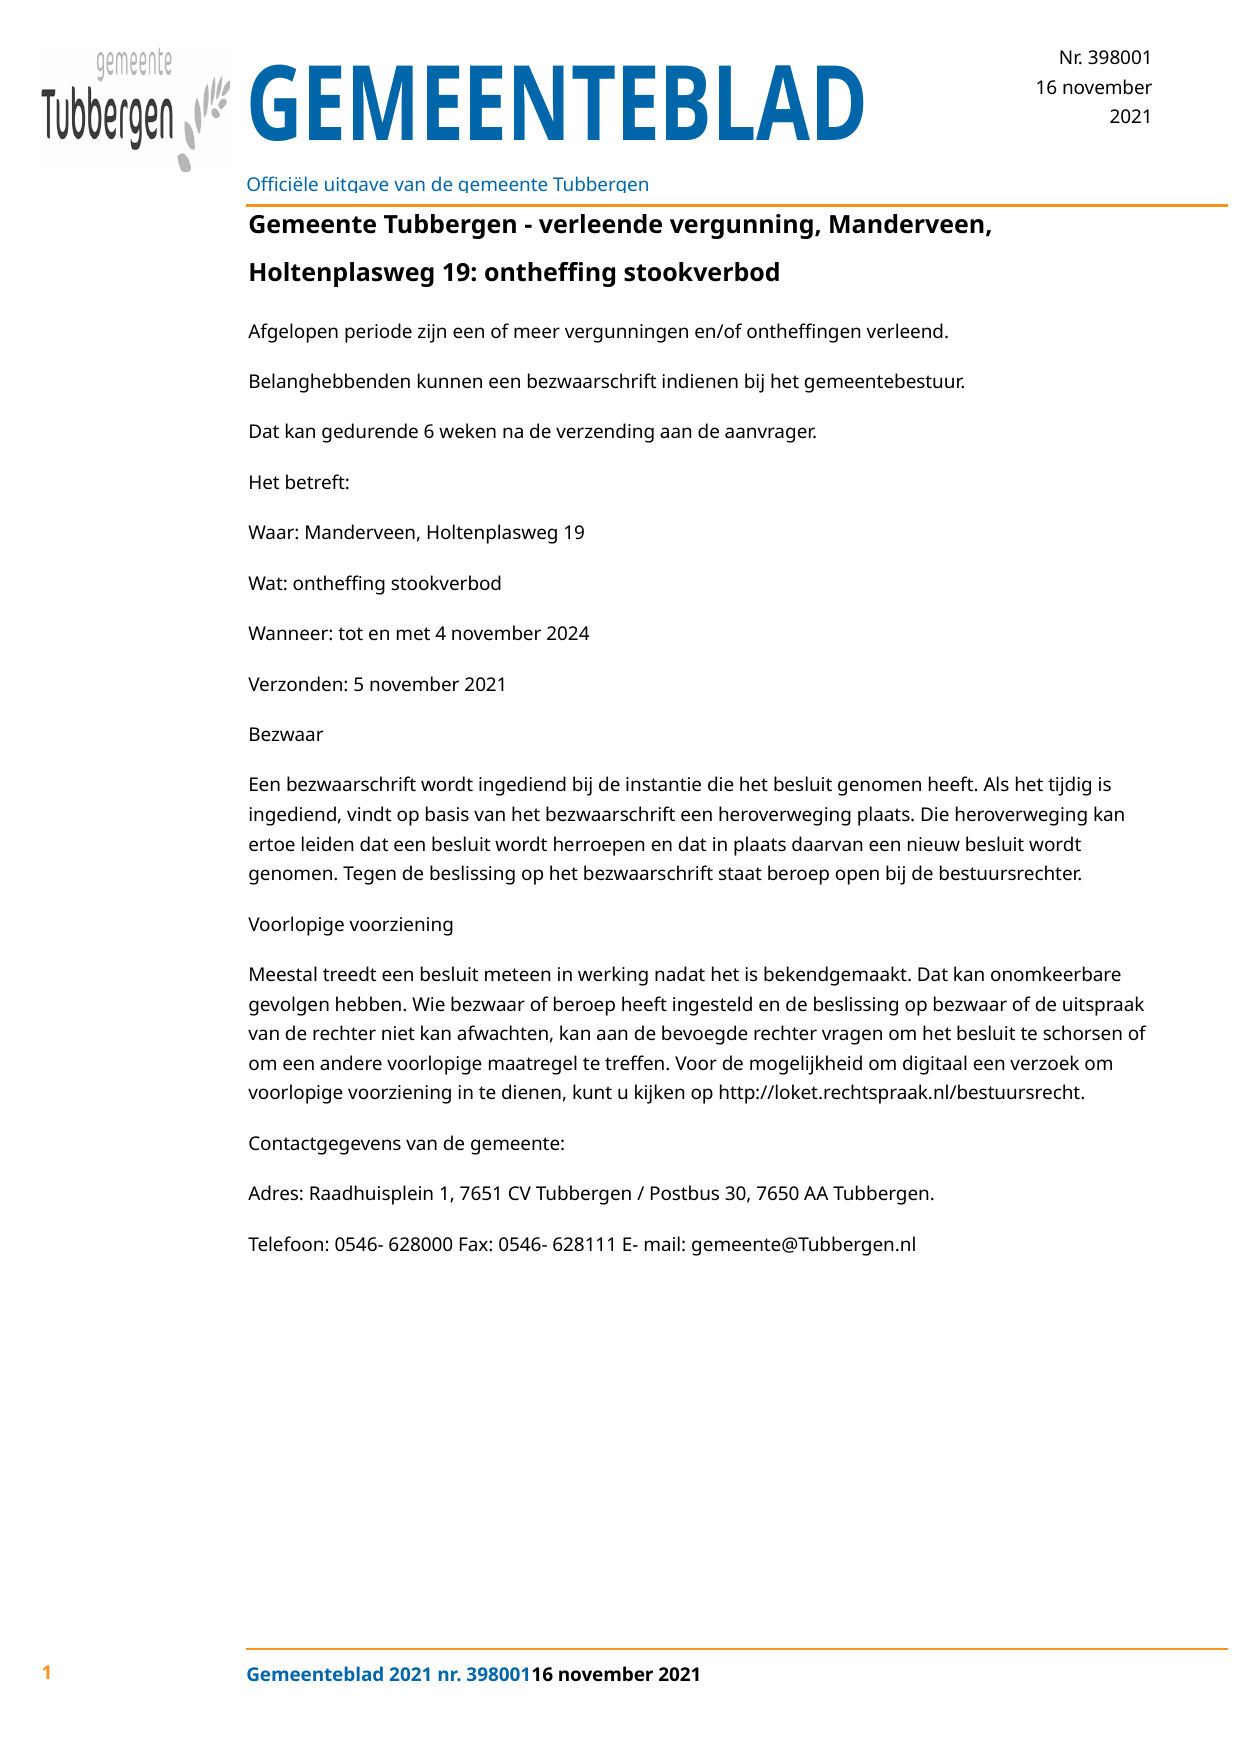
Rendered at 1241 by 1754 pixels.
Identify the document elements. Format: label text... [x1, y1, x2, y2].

text Voorlopige voorziening [248, 911, 1152, 937]
text Gemeente Tubbergen - verleende vergunning, Manderveen, Holtenplasweg 19: ontheffing stookverbod [248, 207, 1152, 288]
text Afgelopen periode zijn een of meer vergunningen en/of ontheffingen verleend. [248, 318, 1152, 344]
text Verzonden: 5 november 2021 [248, 671, 1152, 697]
text Telefoon: 0546- 628000 Fax: 0546- 628111 E- mail: gemeente@Tubbergen.nl [248, 1231, 1152, 1257]
text Adres: Raadhuisplein 1, 7651 CV Tubbergen / Postbus 30, 7650 AA Tubbergen. [248, 1180, 1152, 1206]
text Waar: Manderveen, Holtenplasweg 19 [248, 519, 1152, 545]
picture [41, 47, 231, 172]
text Het betreft: [248, 469, 1152, 495]
text Een bezwaarschrift wordt ingediend bij de instantie die het besluit genomen heeft. Als het tijdig is ingediend, vindt op basis van het bezwaarschrift een heroverweging plaats. Die heroverweging kan ertoe leiden dat een besluit wordt herroepen en dat in plaats daarvan een nieuw besluit wordt genomen. Tegen de beslissing op het bezwaarschrift staat beroep open bij de bestuursrechter. [248, 772, 1152, 886]
text Dat kan gedurende 6 weken na de verzending aan de aanvrager. [248, 419, 1152, 444]
text Belanghebbenden kunnen een bezwaarschrift indienen bij het gemeentebestuur. [248, 368, 1152, 394]
text Meestal treedt een besluit meteen in werking nadat het is bekendgemaakt. Dat kan onomkeerbare gevolgen hebben. Wie bezwaar of beroep heeft ingesteld en de beslissing op bezwaar of de uitspraak van de rechter niet kan afwachten, kan aan de bevoegde rechter vragen om het besluit te schorsen of om een andere voorlopige maatregel te treffen. Voor de mogelijkheid om digitaal een verzoek om voorlopige voorziening in te dienen, kunt u kijken op http://loket.rechtspraak.nl/bestuursrecht. [248, 961, 1152, 1105]
text Contactgegevens van de gemeente: [248, 1130, 1152, 1156]
text Bezwaar [248, 721, 1152, 747]
text Wat: ontheffing stookverbod [248, 570, 1152, 596]
text Wanneer: tot en met 4 november 2024 [248, 620, 1152, 646]
